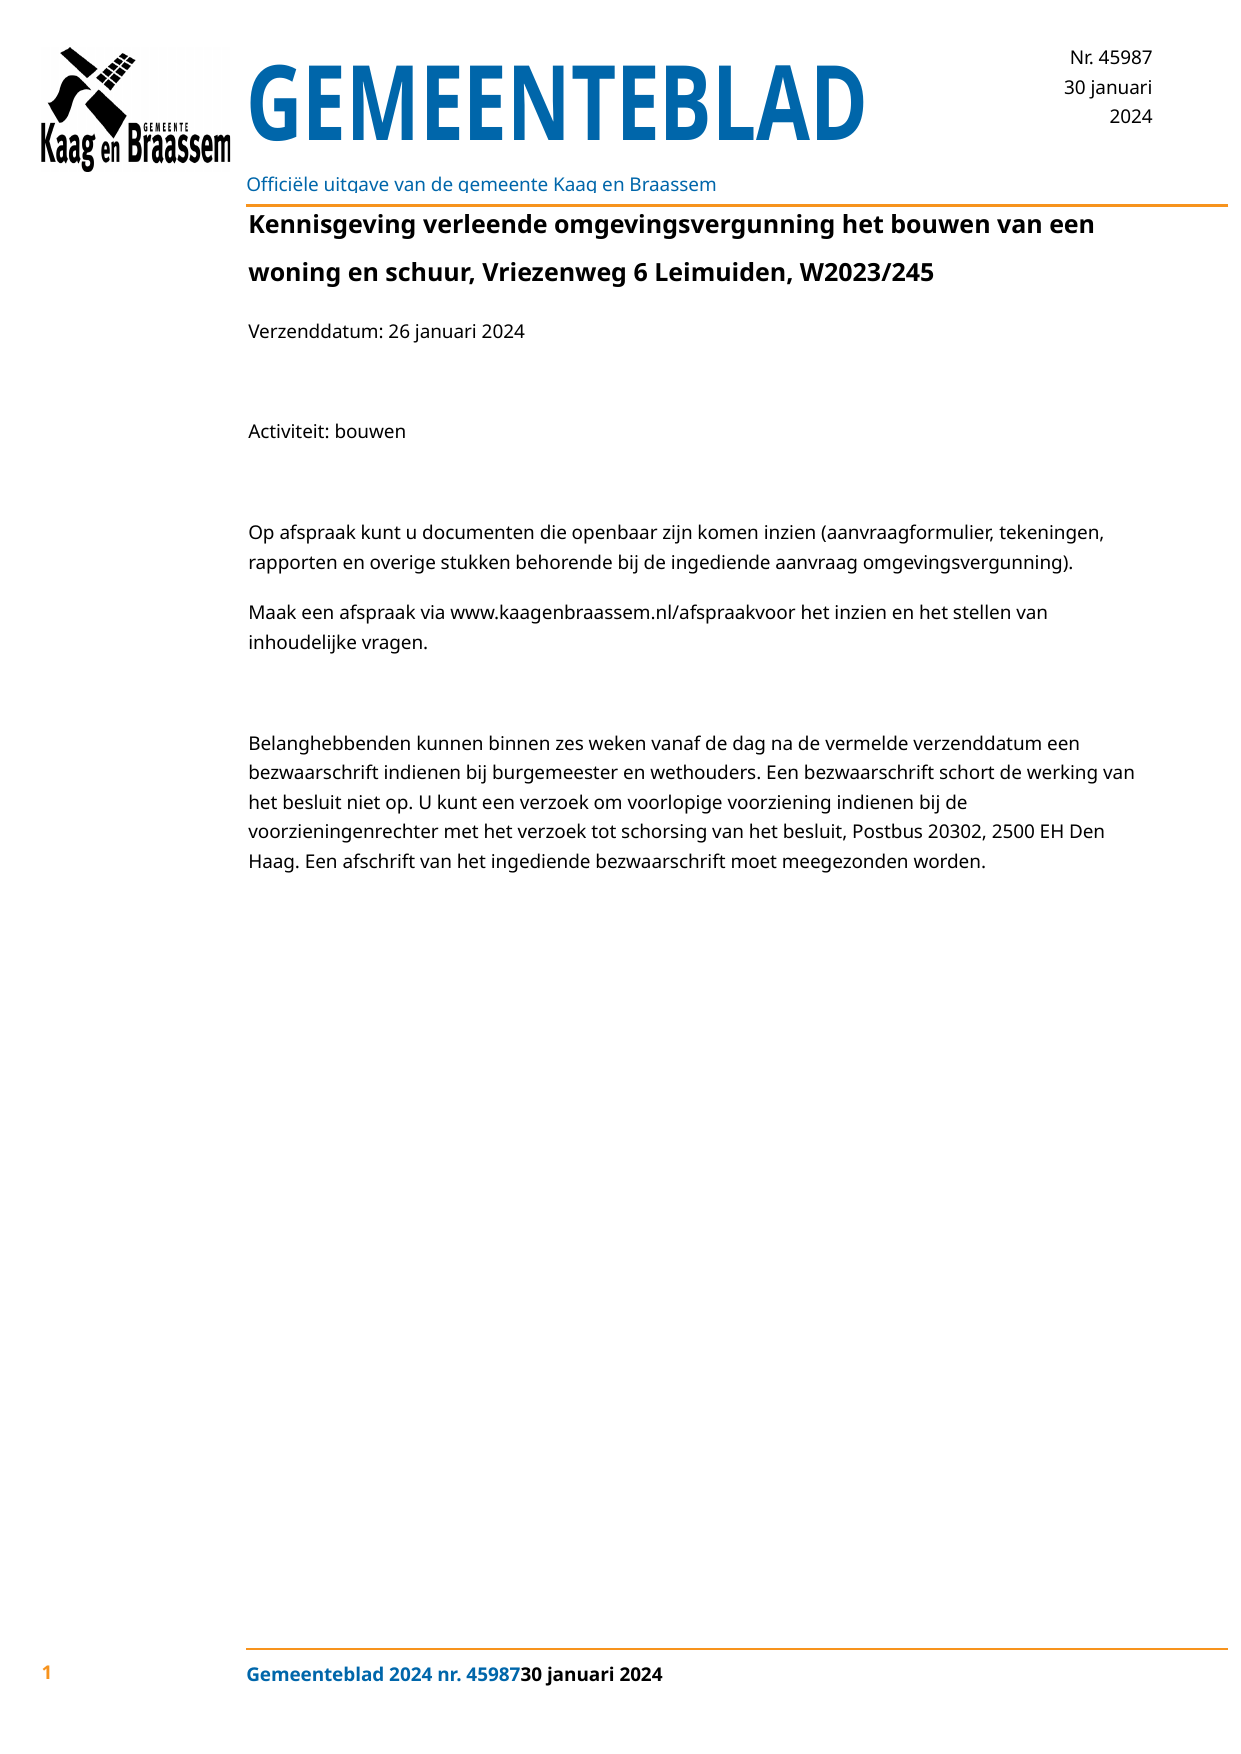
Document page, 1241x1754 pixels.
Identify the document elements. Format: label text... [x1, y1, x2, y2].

text Kennisgeving verleende omgevingsvergunning het bouwen van een woning en schuur, Vriezenweg 6 Leimuiden, W2023/245 [248, 207, 1152, 288]
text Belanghebbenden kunnen binnen zes weken vanaf de dag na de vermelde verzenddatum een bezwaarschrift indienen bij burgemeester en wethouders. Een bezwaarschrift schort de werking van het besluit niet op. U kunt een verzoek om voorlopige voorziening indienen bij de voorzieningenrechter met het verzoek tot schorsing van het besluit, Postbus 20302, 2500 EH Den Haag. Een afschrift van het ingediende bezwaarschrift moet meegezonden worden. [248, 730, 1152, 874]
text Op afspraak kunt u documenten die openbaar zijn komen inzien (aanvraagformulier, tekeningen, rapporten en overige stukken behorende bij de ingediende aanvraag omgevingsvergunning). [248, 519, 1152, 575]
text Activiteit: bouwen [248, 419, 1152, 444]
picture [41, 47, 231, 172]
text Maak een afspraak via www.kaagenbraassem.nl/afspraakvoor het inzien en het stellen van inhoudelijke vragen. [248, 599, 1152, 655]
text Verzenddatum: 26 januari 2024 [248, 318, 1152, 344]
